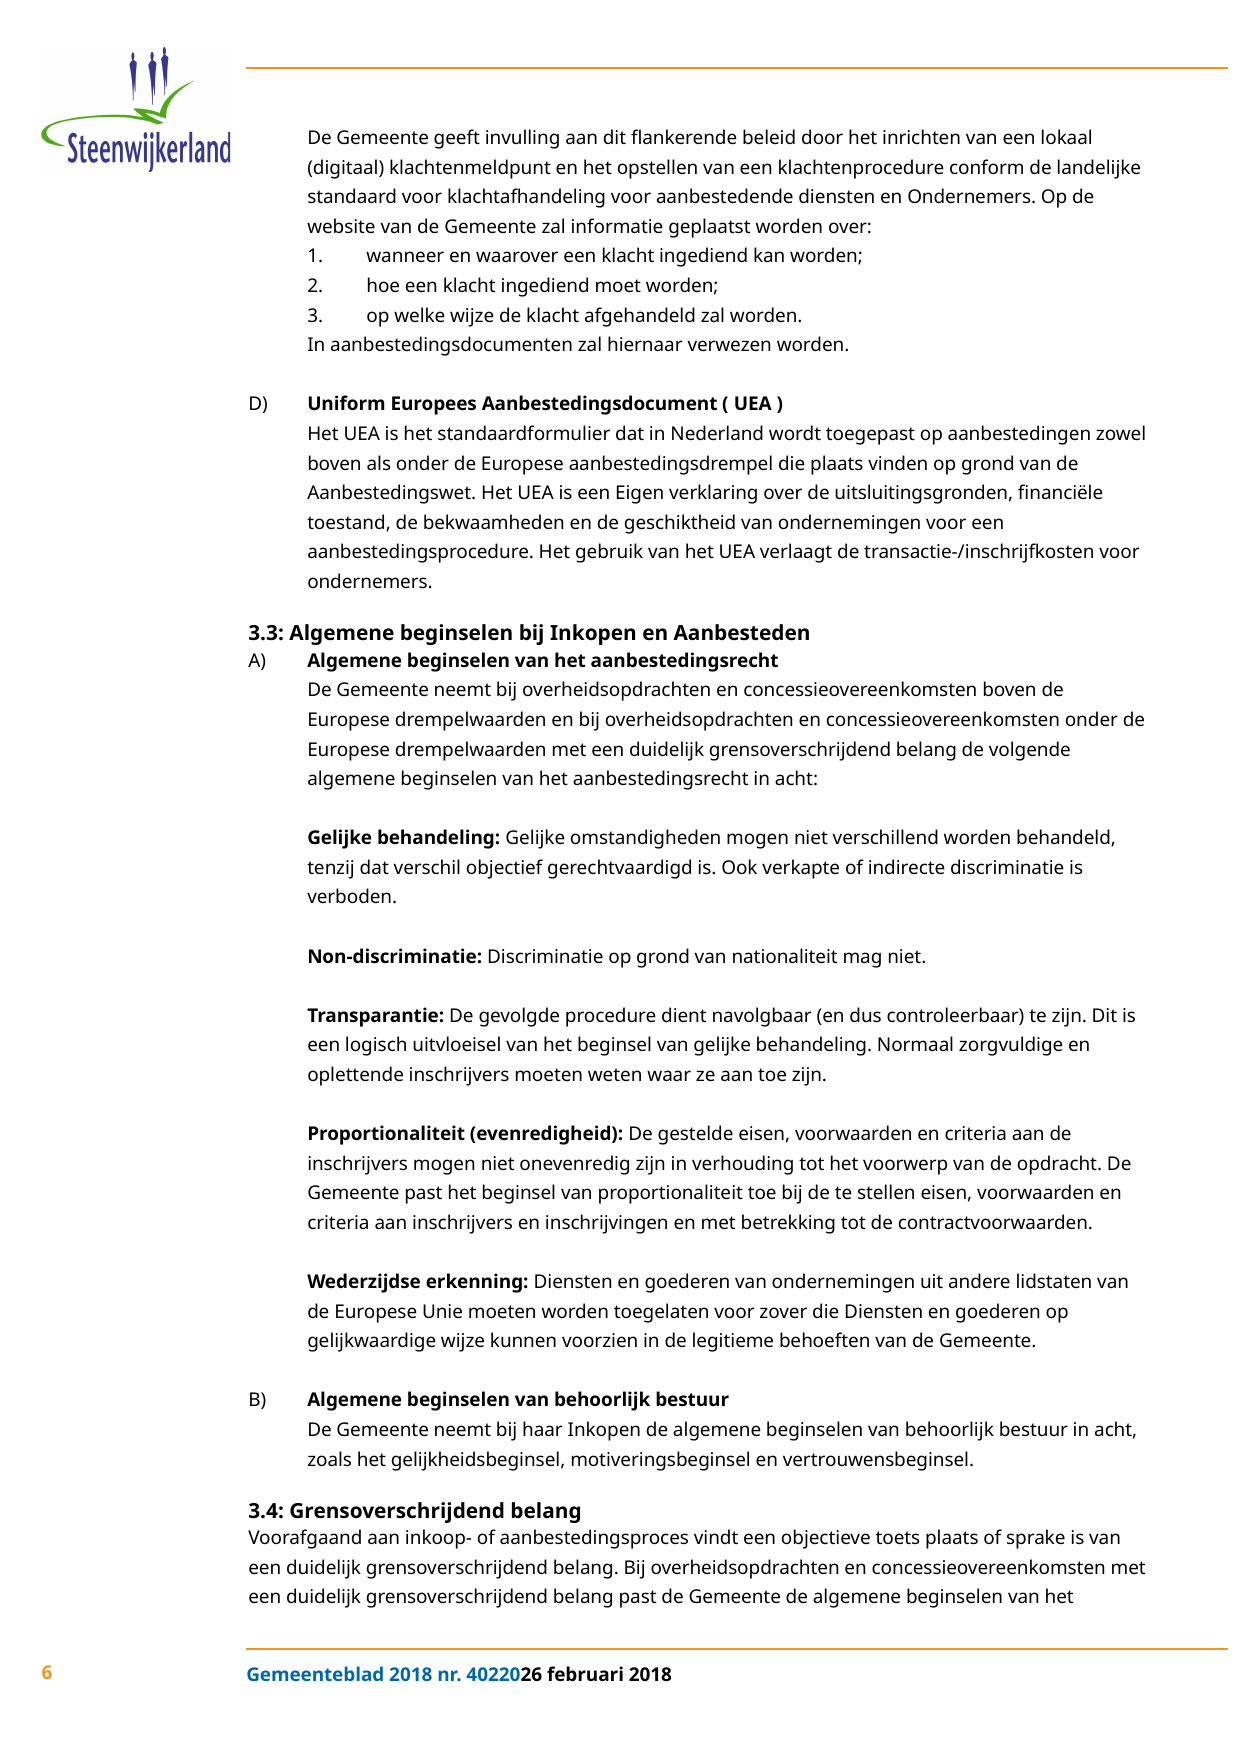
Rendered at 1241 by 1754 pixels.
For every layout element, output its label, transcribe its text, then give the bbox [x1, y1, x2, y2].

list hoe een klacht ingediend moet worden; [307, 272, 1152, 298]
list Gelijke behandeling: Gelijke omstandigheden mogen niet verschillend worden behandeld, tenzij dat verschil objectief gerechtvaardigd is. Ook verkapte of indirecte discriminatie is verboden. [248, 824, 1152, 909]
list Non-discriminatie: Discriminatie op grond van nationaliteit mag niet. [248, 943, 1152, 968]
list De Gemeente neemt bij haar Inkopen de algemene beginselen van behoorlijk bestuur in acht, zoals het gelijkheidsbeginsel, motiveringsbeginsel en vertrouwensbeginsel. [248, 1416, 1152, 1471]
list In aanbestedingsdocumenten zal hiernaar verwezen worden. [248, 331, 1152, 357]
list Transparantie: De gevolgde procedure dient navolgbaar (en dus controleerbaar) te zijn. Dit is een logisch uitvloeisel van het beginsel van gelijke behandeling. Normaal zorgvuldige en oplettende inschrijvers moeten weten waar ze aan toe zijn. [248, 1002, 1152, 1087]
list Uniform Europees Aanbestedingsdocument ( UEA ) [248, 391, 1152, 416]
list Algemene beginselen van het aanbestedingsrecht [248, 647, 1152, 673]
list De Gemeente geeft invulling aan dit flankerende beleid door het inrichten van een lokaal (digitaal) klachtenmeldpunt en het opstellen van een klachtenprocedure conform de landelijke standaard voor klachtafhandeling voor aanbestedende diensten en Ondernemers. Op de website van de Gemeente zal informatie geplaatst worden over: [248, 124, 1152, 239]
list Algemene beginselen van behoorlijk bestuur [248, 1387, 1152, 1412]
list wanneer en waarover een klacht ingediend kan worden; [307, 243, 1152, 268]
list op welke wijze de klacht afgehandeld zal worden. [307, 302, 1152, 328]
list Proportionaliteit (evenredigheid): De gestelde eisen, voorwaarden en criteria aan de inschrijvers mogen niet onevenredig zijn in verhouding tot het voorwerp van de opdracht. De Gemeente past het beginsel van proportionaliteit toe bij de te stellen eisen, voorwaarden en criteria aan inschrijvers en inschrijvingen en met betrekking tot de contractvoorwaarden. [248, 1120, 1152, 1235]
list Het UEA is het standaardformulier dat in Nederland wordt toegepast op aanbestedingen zowel boven als onder de Europese aanbestedingsdrempel die plaats vinden op grond van de Aanbestedingswet. Het UEA is een Eigen verklaring over de uitsluitingsgronden, financiële toestand, de bekwaamheden en de geschiktheid van ondernemingen voor een aanbestedingsprocedure. Het gebruik van het UEA verlaagt de transactie-/inschrijfkosten voor ondernemers. [248, 420, 1152, 594]
text 3.4: Grensoverschrijdend belang [248, 1496, 1152, 1524]
list De Gemeente neemt bij overheidsopdrachten en concessieovereenkomsten boven de Europese drempelwaarden en bij overheidsopdrachten en concessieovereenkomsten onder de Europese drempelwaarden met een duidelijk grensoverschrijdend belang de volgende algemene beginselen van het aanbestedingsrecht in acht: [248, 677, 1152, 791]
picture [41, 47, 231, 172]
list Wederzijdse erkenning: Diensten en goederen van ondernemingen uit andere lidstaten van de Europese Unie moeten worden toegelaten voor zover die Diensten en goederen op gelijkwaardige wijze kunnen voorzien in de legitieme behoeften van de Gemeente. [248, 1268, 1152, 1353]
text Voorafgaand aan inkoop- of aanbestedingsproces vindt een objectieve toets plaats of sprake is van een duidelijk grensoverschrijdend belang. Bij overheidsopdrachten en concessieovereenkomsten met een duidelijk grensoverschrijdend belang past de Gemeente de algemene beginselen van het [248, 1524, 1152, 1609]
text 3.3: Algemene beginselen bij Inkopen en Aanbesteden [248, 618, 1152, 647]
